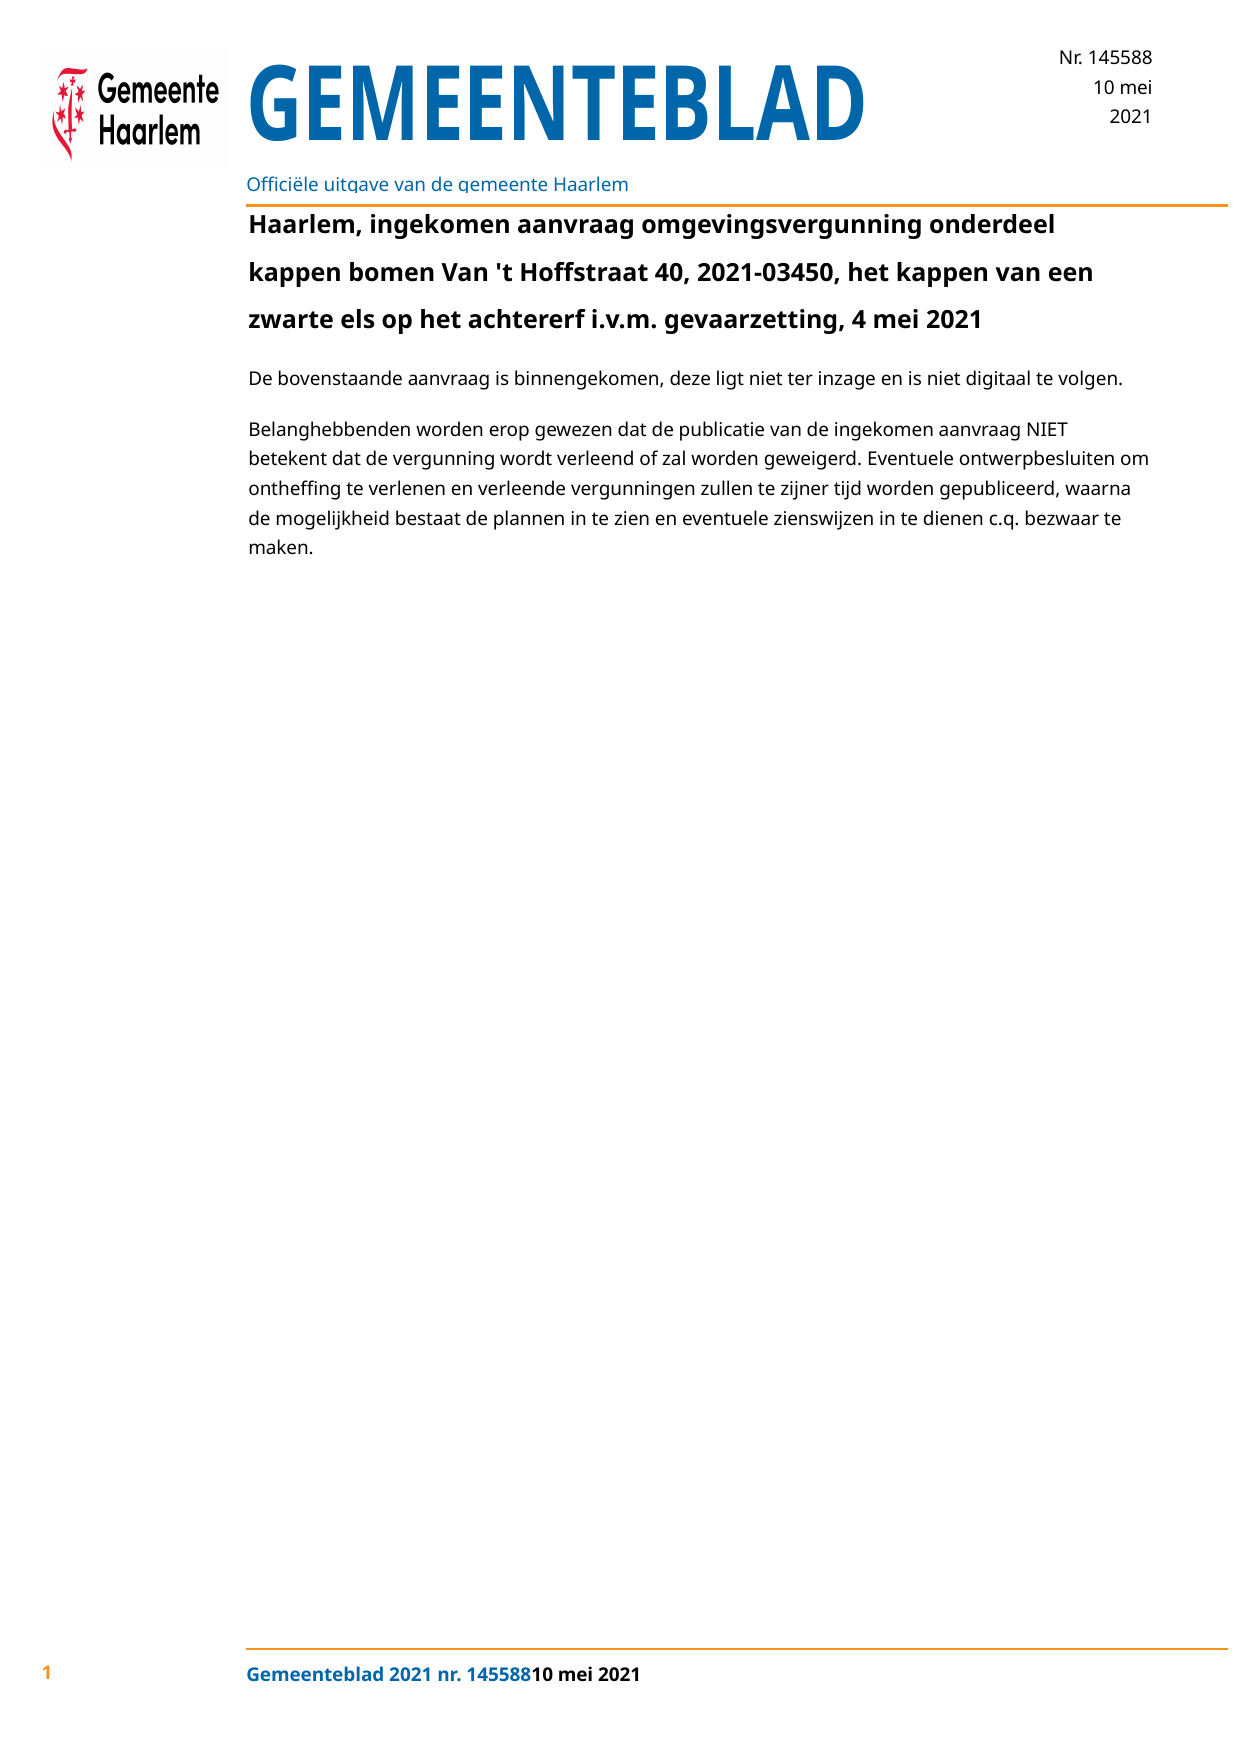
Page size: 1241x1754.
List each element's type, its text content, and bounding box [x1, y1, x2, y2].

text Belanghebbenden worden erop gewezen dat de publicatie van de ingekomen aanvraag NIET betekent dat de vergunning wordt verleend of zal worden geweigerd. Eventuele ontwerpbesluiten om ontheffing te verlenen en verleende vergunningen zullen te zijner tijd worden gepubliceerd, waarna de mogelijkheid bestaat de plannen in te zien en eventuele zienswijzen in te dienen c.q. bezwaar te maken. [248, 416, 1152, 560]
text Haarlem, ingekomen aanvraag omgevingsvergunning onderdeel kappen bomen Van 't Hoffstraat 40, 2021-03450, het kappen van een zwarte els op het achtererf i.v.m. gevaarzetting, 4 mei 2021 [248, 207, 1152, 336]
picture [41, 47, 231, 172]
text De bovenstaande aanvraag is binnengekomen, deze ligt niet ter inzage en is niet digitaal te volgen. [248, 366, 1152, 391]
